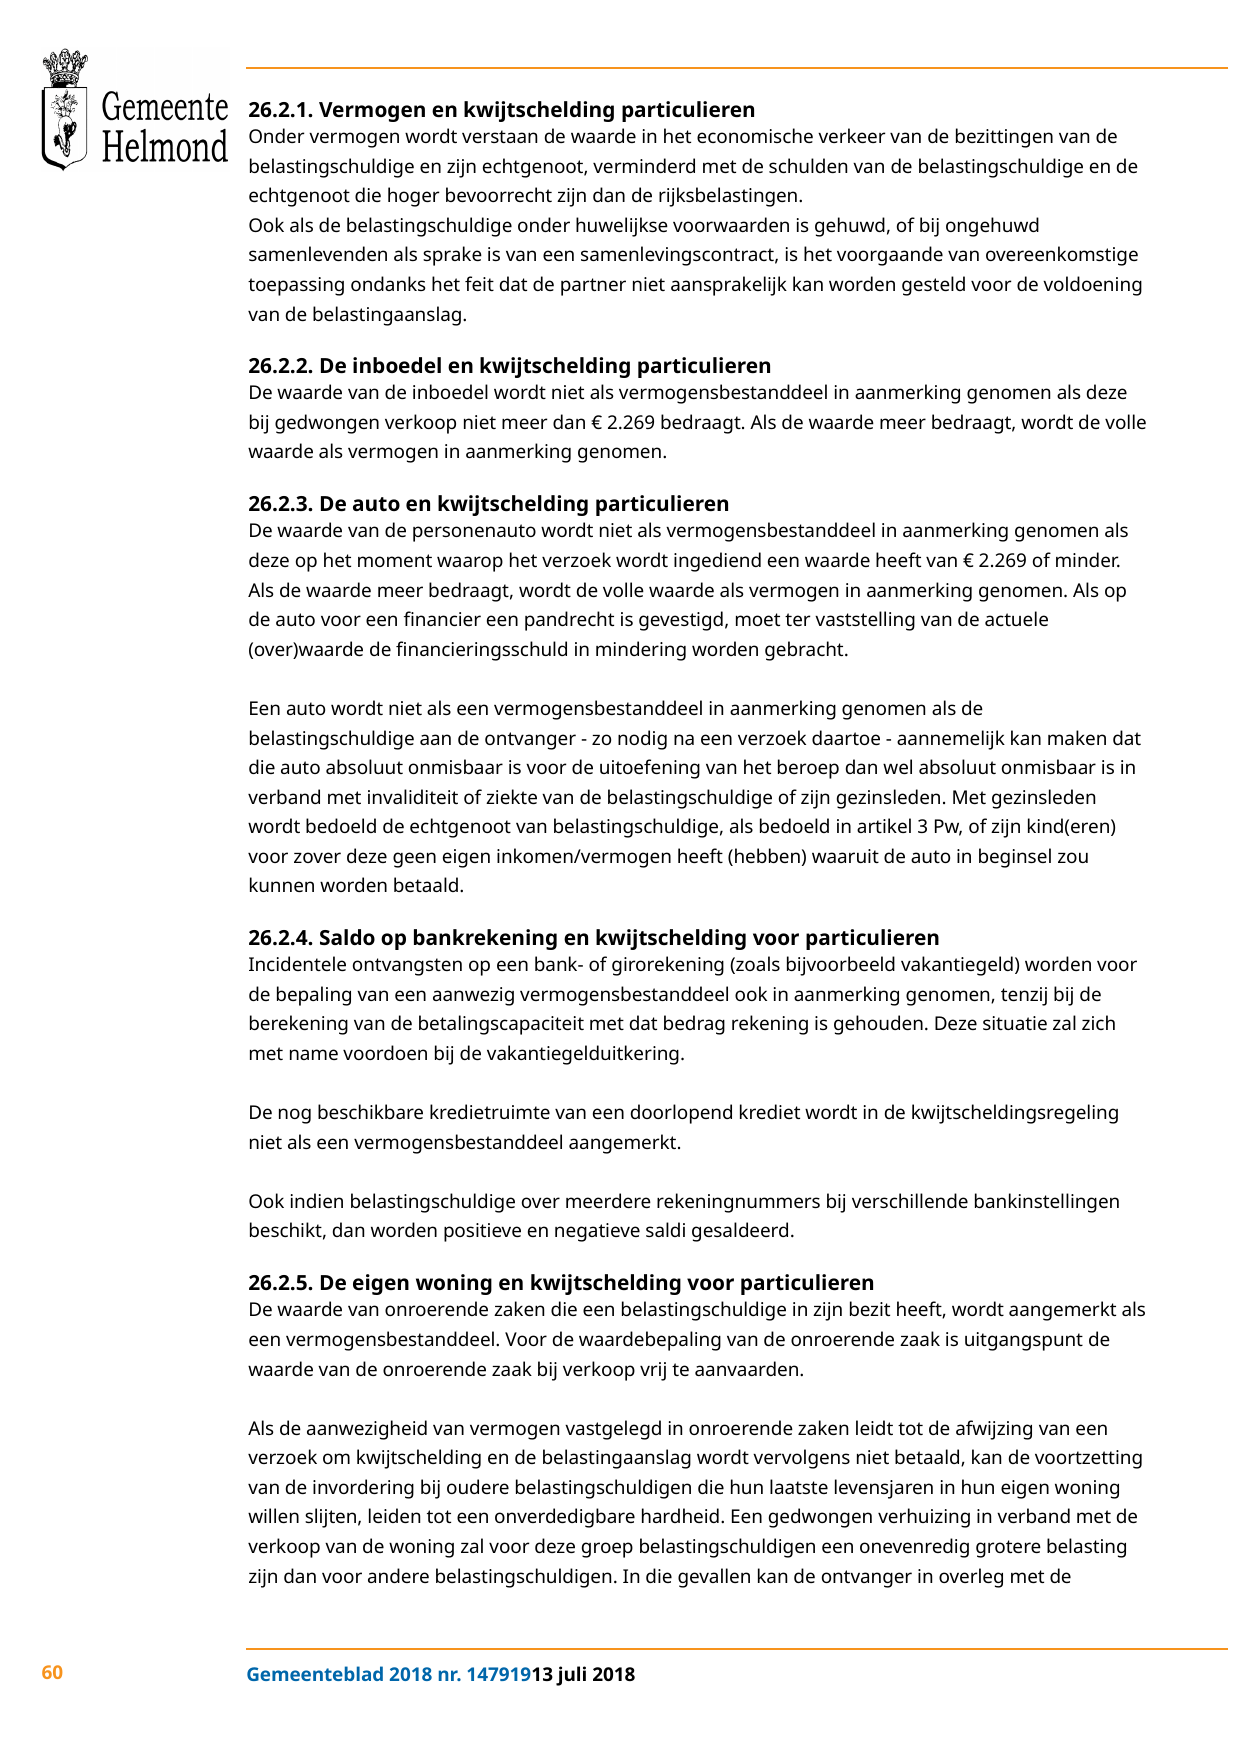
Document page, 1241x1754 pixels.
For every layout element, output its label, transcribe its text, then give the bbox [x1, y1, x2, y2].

text Als de aanwezigheid van vermogen vastgelegd in onroerende zaken leidt tot de afwijzing van een verzoek om kwijtschelding en de belastingaanslag wordt vervolgens niet betaald, kan de voortzetting van de invordering bij oudere belastingschuldigen die hun laatste levensjaren in hun eigen woning willen slijten, leiden tot een onverdedigbare hardheid. Een gedwongen verhuizing in verband met de verkoop van de woning zal voor deze groep belastingschuldigen een onevenredig grotere belasting zijn dan voor andere belastingschuldigen. In die gevallen kan de ontvanger in overleg met de [248, 1415, 1152, 1588]
text Onder vermogen wordt verstaan de waarde in het economische verkeer van de bezittingen van de belastingschuldige en zijn echtgenoot, verminderd met de schulden van de belastingschuldige en de echtgenoot die hoger bevoorrecht zijn dan de rijksbelastingen. [248, 123, 1152, 208]
text De waarde van de inboedel wordt niet als vermogensbestanddeel in aanmerking genomen als deze bij gedwongen verkoop niet meer dan € 2.269 bedraagt. Als de waarde meer bedraagt, wordt de volle waarde als vermogen in aanmerking genomen. [248, 379, 1152, 464]
text 26.2.1. Vermogen en kwijtschelding particulieren [248, 95, 1152, 123]
text 26.2.2. De inboedel en kwijtschelding particulieren [248, 351, 1152, 379]
text Ook indien belastingschuldige over meerdere rekeningnummers bij verschillende bankinstellingen beschikt, dan worden positieve en negatieve saldi gesaldeerd. [248, 1188, 1152, 1243]
text Incidentele ontvangsten op een bank- of girorekening (zoals bijvoorbeeld vakantiegeld) worden voor de bepaling van een aanwezig vermogensbestanddeel ook in aanmerking genomen, tenzij bij de berekening van de betalingscapaciteit met dat bedrag rekening is gehouden. Deze situatie zal zich met name voordoen bij de vakantiegelduitkering. [248, 951, 1152, 1066]
text 26.2.5. De eigen woning en kwijtschelding voor particulieren [248, 1268, 1152, 1297]
text Een auto wordt niet als een vermogensbestanddeel in aanmerking genomen als de belastingschuldige aan de ontvanger - zo nodig na een verzoek daartoe - aannemelijk kan maken dat die auto absoluut onmisbaar is voor de uitoefening van het beroep dan wel absoluut onmisbaar is in verband met invaliditeit of ziekte van de belastingschuldige of zijn gezinsleden. Met gezinsleden wordt bedoeld de echtgenoot van belastingschuldige, als bedoeld in artikel 3 Pw, of zijn kind(eren) voor zover deze geen eigen inkomen/vermogen heeft (hebben) waaruit de auto in beginsel zou kunnen worden betaald. [248, 695, 1152, 898]
text 26.2.3. De auto en kwijtschelding particulieren [248, 489, 1152, 518]
text De waarde van de personenauto wordt niet als vermogensbestanddeel in aanmerking genomen als deze op het moment waarop het verzoek wordt ingediend een waarde heeft van € 2.269 of minder. Als de waarde meer bedraagt, wordt de volle waarde als vermogen in aanmerking genomen. Als op de auto voor een financier een pandrecht is gevestigd, moet ter vaststelling van de actuele (over)waarde de financieringsschuld in mindering worden gebracht. [248, 518, 1152, 662]
picture [41, 47, 231, 172]
text De nog beschikbare kredietruimte van een doorlopend krediet wordt in de kwijtscheldingsregeling niet als een vermogensbestanddeel aangemerkt. [248, 1099, 1152, 1155]
text Ook als de belastingschuldige onder huwelijkse voorwaarden is gehuwd, of bij ongehuwd samenlevenden als sprake is van een samenlevingscontract, is het voorgaande van overeenkomstige toepassing ondanks het feit dat de partner niet aansprakelijk kan worden gesteld voor de voldoening van de belastingaanslag. [248, 212, 1152, 326]
text De waarde van onroerende zaken die een belastingschuldige in zijn bezit heeft, wordt aangemerkt als een vermogensbestanddeel. Voor de waardebepaling van de onroerende zaak is uitgangspunt de waarde van de onroerende zaak bij verkoop vrij te aanvaarden. [248, 1297, 1152, 1381]
text 26.2.4. Saldo op bankrekening en kwijtschelding voor particulieren [248, 923, 1152, 951]
